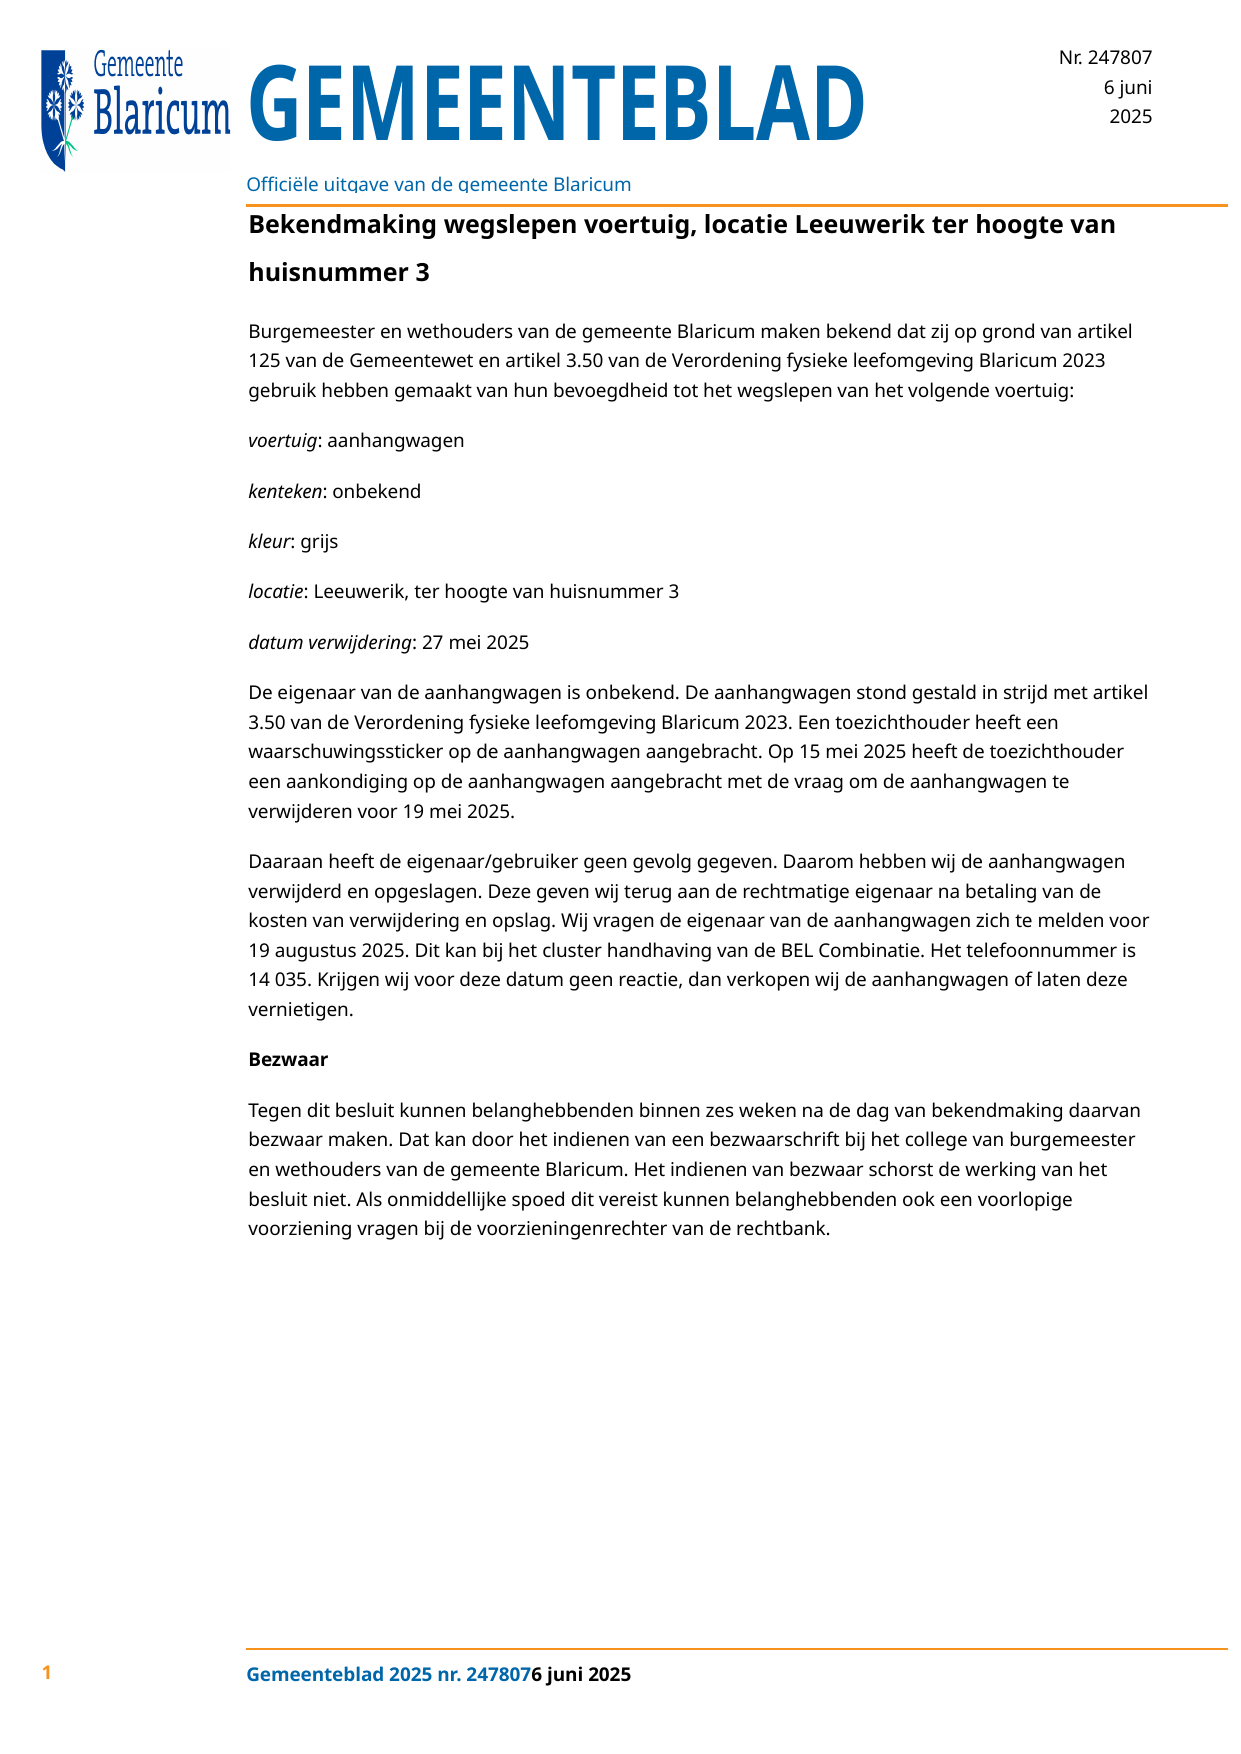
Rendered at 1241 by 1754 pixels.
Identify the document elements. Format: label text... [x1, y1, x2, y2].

text Bezwaar [248, 1047, 1152, 1072]
text Daaraan heeft de eigenaar/gebruiker geen gevolg gegeven. Daarom hebben wij de aanhangwagen verwijderd en opgeslagen. Deze geven wij terug aan de rechtmatige eigenaar na betaling van de kosten van verwijdering en opslag. Wij vragen de eigenaar van de aanhangwagen zich te melden voor 19 augustus 2025. Dit kan bij het cluster handhaving van de BEL Combinatie. Het telefoonnummer is 14 035. Krijgen wij voor deze datum geen reactie, dan verkopen wij de aanhangwagen of laten deze vernietigen. [248, 848, 1152, 1022]
text Burgemeester en wethouders van de gemeente Blaricum maken bekend dat zij op grond van artikel 125 van de Gemeentewet en artikel 3.50 van de Verordening fysieke leefomgeving Blaricum 2023 gebruik hebben gemaakt van hun bevoegdheid tot het wegslepen van het volgende voertuig: [248, 318, 1152, 403]
text Tegen dit besluit kunnen belanghebbenden binnen zes weken na de dag van bekendmaking daarvan bezwaar maken. Dat kan door het indienen van een bezwaarschrift bij het college van burgemeester en wethouders van de gemeente Blaricum. Het indienen van bezwaar schorst de werking van het besluit niet. Als onmiddellijke spoed dit vereist kunnen belanghebbenden ook een voorlopige voorziening vragen bij de voorzieningenrechter van de rechtbank. [248, 1097, 1152, 1241]
text voertuig: aanhangwagen [248, 427, 1152, 453]
text De eigenaar van de aanhangwagen is onbekend. De aanhangwagen stond gestald in strijd met artikel 3.50 van de Verordening fysieke leefomgeving Blaricum 2023. Een toezichthouder heeft een waarschuwingssticker op de aanhangwagen aangebracht. Op 15 mei 2025 heeft de toezichthouder een aankondiging op de aanhangwagen aangebracht met de vraag om de aanhangwagen te verwijderen voor 19 mei 2025. [248, 679, 1152, 824]
text kleur: grijs [248, 528, 1152, 554]
text datum verwijdering: 27 mei 2025 [248, 629, 1152, 655]
text Bekendmaking wegslepen voertuig, locatie Leeuwerik ter hoogte van huisnummer 3 [248, 207, 1152, 288]
text kenteken: onbekend [248, 478, 1152, 504]
picture [41, 47, 231, 172]
text locatie: Leeuwerik, ter hoogte van huisnummer 3 [248, 579, 1152, 604]
